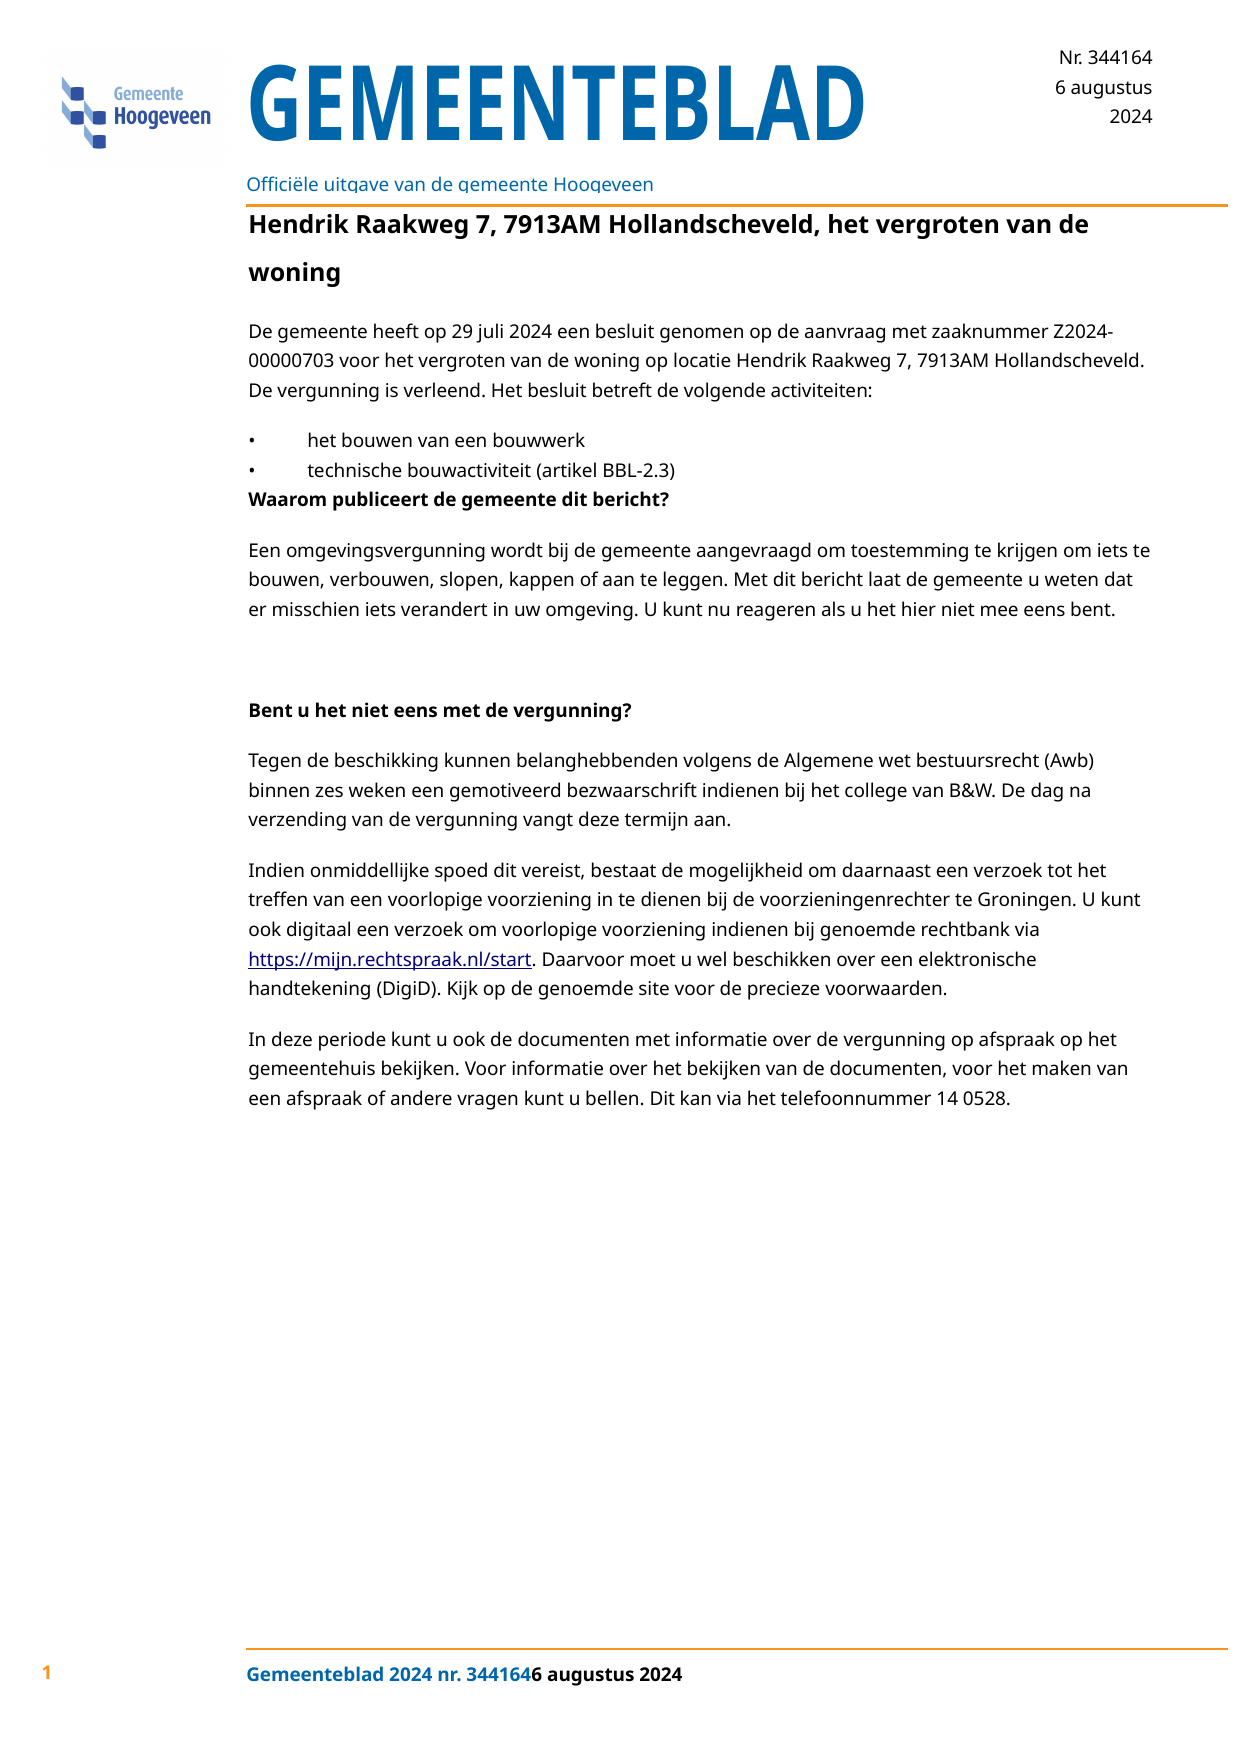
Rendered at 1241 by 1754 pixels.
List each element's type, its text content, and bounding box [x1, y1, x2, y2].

text Indien onmiddellijke spoed dit vereist, bestaat de mogelijkheid om daarnaast een verzoek tot het treffen van een voorlopige voorziening in te dienen bij de voorzieningenrechter te Groningen. U kunt ook digitaal een verzoek om voorlopige voorziening indienen bij genoemde rechtbank via https://mijn.rechtspraak.nl/start. Daarvoor moet u wel beschikken over een elektronische handtekening (DigiD). Kijk op de genoemde site voor de precieze voorwaarden. [248, 857, 1152, 1001]
text Bent u het niet eens met de vergunning? [248, 697, 1152, 723]
text De gemeente heeft op 29 juli 2024 een besluit genomen op de aanvraag met zaaknummer Z2024-00000703 voor het vergroten van de woning op locatie Hendrik Raakweg 7, 7913AM Hollandscheveld. De vergunning is verleend. Het besluit betreft de volgende activiteiten: [248, 318, 1152, 403]
text Een omgevingsvergunning wordt bij de gemeente aangevraagd om toestemming te krijgen om iets te bouwen, verbouwen, slopen, kappen of aan te leggen. Met dit bericht laat de gemeente u weten dat er misschien iets verandert in uw omgeving. U kunt nu reageren als u het hier niet mee eens bent. [248, 537, 1152, 622]
picture [41, 47, 231, 172]
list technische bouwactiviteit (artikel BBL-2.3) [248, 457, 1152, 483]
text Tegen de beschikking kunnen belanghebbenden volgens de Algemene wet bestuursrecht (Awb) binnen zes weken een gemotiveerd bezwaarschrift indienen bij het college van B&W. De dag na verzending van de vergunning vangt deze termijn aan. [248, 747, 1152, 832]
list het bouwen van een bouwwerk [248, 427, 1152, 453]
text Hendrik Raakweg 7, 7913AM Hollandscheveld, het vergroten van de woning [248, 207, 1152, 288]
text In deze periode kunt u ook de documenten met informatie over de vergunning op afspraak op het gemeentehuis bekijken. Voor informatie over het bekijken van de documenten, voor het maken van een afspraak of andere vragen kunt u bellen. Dit kan via het telefoonnummer 14 0528. [248, 1026, 1152, 1111]
text Waarom publiceert de gemeente dit bericht? [248, 487, 1152, 512]
